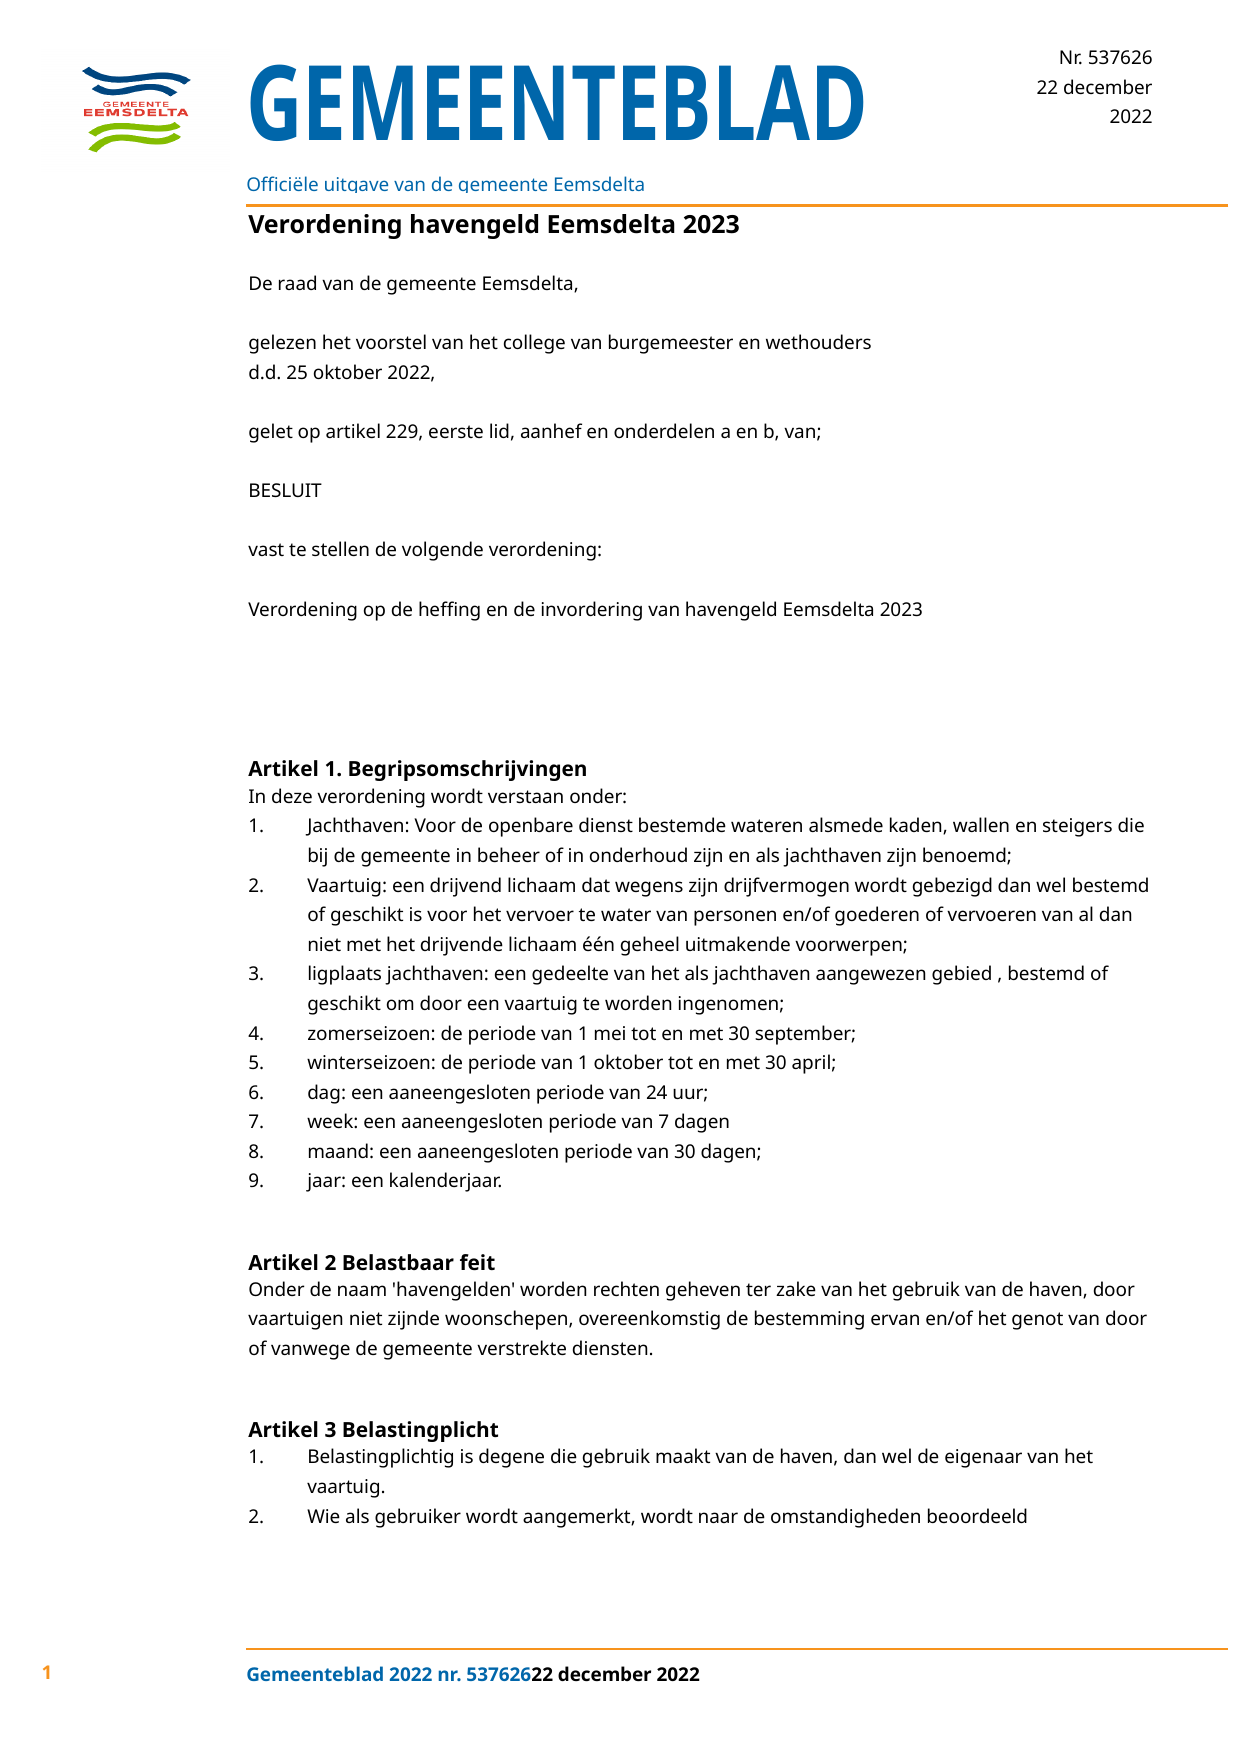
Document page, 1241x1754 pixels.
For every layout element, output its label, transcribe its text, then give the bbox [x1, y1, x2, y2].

list zomerseizoen: de periode van 1 mei tot en met 30 september; [248, 1020, 1152, 1045]
text Onder de naam 'havengelden' worden rechten geheven ter zake van het gebruik van de haven, door vaartuigen niet zijnde woonschepen, overeenkomstig de bestemming ervan en/of het genot van door of vanwege de gemeente verstrekte diensten. [248, 1276, 1152, 1361]
text Verordening op de heffing en de invordering van havengeld Eemsdelta 2023 [248, 596, 1152, 621]
list Jachthaven: Voor de openbare dienst bestemde wateren alsmede kaden, wallen en steigers die bij de gemeente in beheer of in onderhoud zijn en als jachthaven zijn benoemd; [248, 813, 1152, 868]
list ligplaats jachthaven: een gedeelte van het als jachthaven aangewezen gebied , bestemd of geschikt om door een vaartuig te worden ingenomen; [248, 961, 1152, 1016]
text gelezen het voorstel van het college van burgemeester en wethouders [248, 329, 1152, 355]
text In deze verordening wordt verstaan onder: [248, 783, 1152, 809]
picture [41, 47, 231, 172]
list Belastingplichtig is degene die gebruik maakt van de haven, dan wel de eigenaar van het vaartuig. [248, 1444, 1152, 1499]
text Artikel 2 Belastbaar feit [248, 1248, 1152, 1276]
list Vaartuig: een drijvend lichaam dat wegens zijn drijfvermogen wordt gebezigd dan wel bestemd of geschikt is voor het vervoer te water van personen en/of goederen of vervoeren van al dan niet met het drijvende lichaam één geheel uitmakende voorwerpen; [248, 872, 1152, 957]
text Artikel 1. Begripsomschrijvingen [248, 754, 1152, 783]
list maand: een aaneengesloten periode van 30 dagen; [248, 1138, 1152, 1164]
text Verordening havengeld Eemsdelta 2023 [248, 207, 1152, 241]
text Artikel 3 Belastingplicht [248, 1415, 1152, 1444]
text De raad van de gemeente Eemsdelta, [248, 270, 1152, 296]
list winterseizoen: de periode van 1 oktober tot en met 30 april; [248, 1049, 1152, 1075]
list week: een aaneengesloten periode van 7 dagen [248, 1108, 1152, 1134]
text d.d. 25 oktober 2022, [248, 359, 1152, 385]
text gelet op artikel 229, eerste lid, aanhef en onderdelen a en b, van; [248, 418, 1152, 444]
list dag: een aaneengesloten periode van 24 uur; [248, 1079, 1152, 1104]
text BESLUIT [248, 477, 1152, 503]
list Wie als gebruiker wordt aangemerkt, wordt naar de omstandigheden beoordeeld [248, 1503, 1152, 1528]
text vast te stellen de volgende verordening: [248, 537, 1152, 562]
list jaar: een kalenderjaar. [248, 1168, 1152, 1193]
